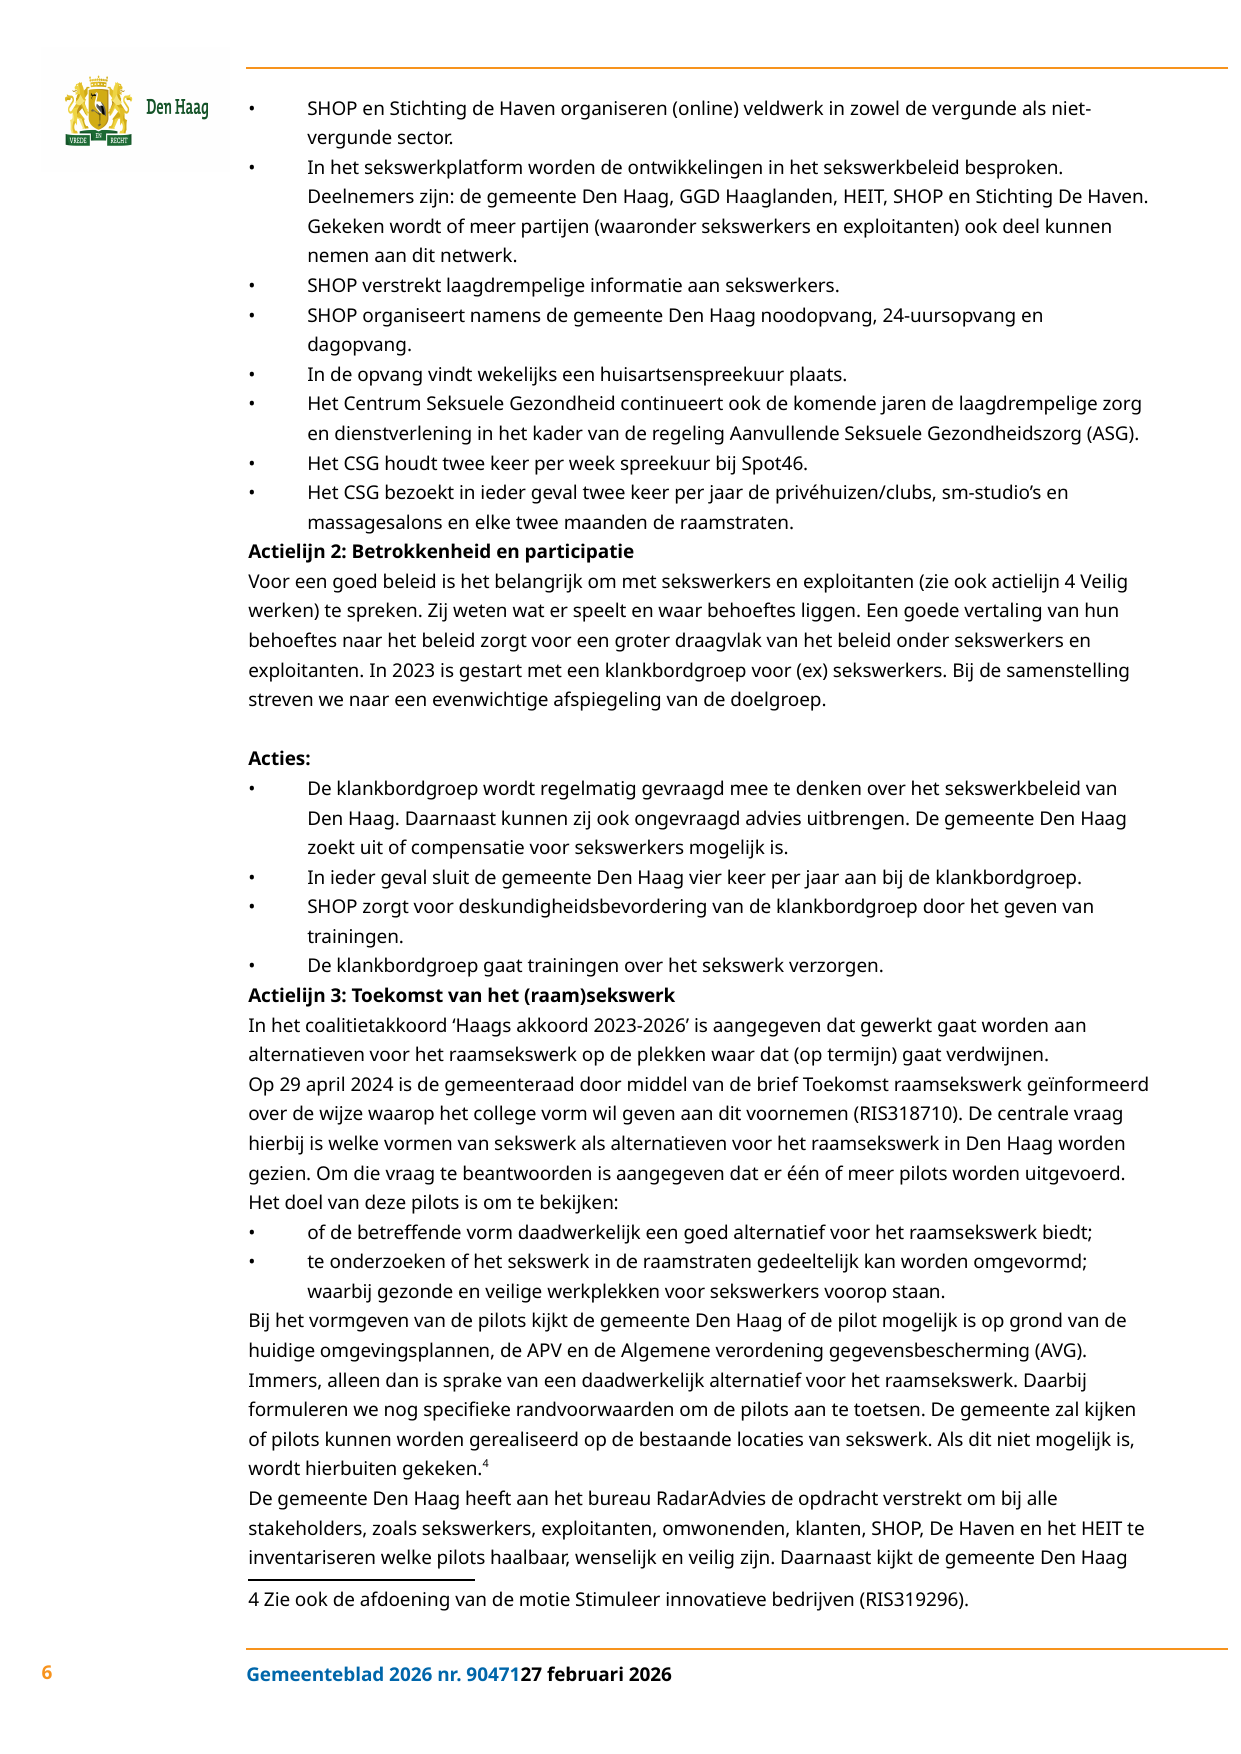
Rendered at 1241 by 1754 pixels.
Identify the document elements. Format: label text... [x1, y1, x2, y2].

list In het sekswerkplatform worden de ontwikkelingen in het sekswerkbeleid besproken. Deelnemers zijn: de gemeente Den Haag, GGD Haaglanden, HEIT, SHOP en Stichting De Haven. Gekeken wordt of meer partijen (waaronder sekswerkers en exploitanten) ook deel kunnen nemen aan dit netwerk. [248, 154, 1152, 268]
list De klankbordgroep gaat trainingen over het sekswerk verzorgen. [248, 953, 1152, 978]
list Het CSG houdt twee keer per week spreekuur bij Spot46. [248, 450, 1152, 476]
text Actielijn 2: Betrokkenheid en participatie [248, 538, 1152, 564]
list De klankbordgroep wordt regelmatig gevraagd mee te denken over het sekswerkbeleid van Den Haag. Daarnaast kunnen zij ook ongevraagd advies uitbrengen. De gemeente Den Haag zoekt uit of compensatie voor sekswerkers mogelijk is. [248, 775, 1152, 860]
text De gemeente Den Haag heeft aan het bureau RadarAdvies de opdracht verstrekt om bij alle stakeholders, zoals sekswerkers, exploitanten, omwonenden, klanten, SHOP, De Haven en het HEIT te inventariseren welke pilots haalbaar, wenselijk en veilig zijn. Daarnaast kijkt de gemeente Den Haag [248, 1485, 1152, 1570]
list SHOP zorgt voor deskundigheidsbevordering van de klankbordgroep door het geven van trainingen. [248, 893, 1152, 949]
text Voor een goed beleid is het belangrijk om met sekswerkers en exploitanten (zie ook actielijn 4 Veilig werken) te spreken. Zij weten wat er speelt en waar behoeftes liggen. Een goede vertaling van hun behoeftes naar het beleid zorgt voor een groter draagvlak van het beleid onder sekswerkers en exploitanten. In 2023 is gestart met een klankbordgroep voor (ex) sekswerkers. Bij de samenstelling streven we naar een evenwichtige afspiegeling van de doelgroep. [248, 568, 1152, 712]
list In de opvang vindt wekelijks een huisartsenspreekuur plaats. [248, 361, 1152, 387]
list Het Centrum Seksuele Gezondheid continueert ook de komende jaren de laagdrempelige zorg en dienstverlening in het kader van de regeling Aanvullende Seksuele Gezondheidszorg (ASG). [248, 391, 1152, 446]
picture [41, 47, 231, 172]
list te onderzoeken of het sekswerk in de raamstraten gedeeltelijk kan worden omgevormd; waarbij gezonde en veilige werkplekken voor sekswerkers voorop staan. [248, 1248, 1152, 1304]
list SHOP en Stichting de Haven organiseren (online) veldwerk in zowel de vergunde als niet-vergunde sector. [248, 95, 1152, 150]
text In het coalitietakkoord ‘Haags akkoord 2023-2026’ is aangegeven dat gewerkt gaat worden aan alternatieven voor het raamsekswerk op de plekken waar dat (op termijn) gaat verdwijnen. [248, 1012, 1152, 1067]
text Actielijn 3: Toekomst van het (raam)sekswerk [248, 982, 1152, 1008]
list SHOP organiseert namens de gemeente Den Haag noodopvang, 24-uursopvang en dagopvang. [248, 302, 1152, 357]
list SHOP verstrekt laagdrempelige informatie aan sekswerkers. [248, 272, 1152, 298]
list of de betreffende vorm daadwerkelijk een goed alternatief voor het raamsekswerk biedt; [248, 1219, 1152, 1245]
text Zie ook de afdoening van de motie Stimuleer innovatieve bedrijven (RIS319296). [248, 1586, 1152, 1612]
list Het CSG bezoekt in ieder geval twee keer per jaar de privéhuizen/clubs, sm-studio’s en massagesalons en elke twee maanden de raamstraten. [248, 479, 1152, 535]
list In ieder geval sluit de gemeente Den Haag vier keer per jaar aan bij de klankbordgroep. [248, 864, 1152, 890]
text Acties: [248, 746, 1152, 771]
text Bij het vormgeven van de pilots kijkt de gemeente Den Haag of de pilot mogelijk is op grond van de huidige omgevingsplannen, de APV en de Algemene verordening gegevensbescherming (AVG). Immers, alleen dan is sprake van een daadwerkelijk alternatief voor het raamsekswerk. Daarbij formuleren we nog specifieke randvoorwaarden om de pilots aan te toetsen. De gemeente zal kijken of pilots kunnen worden gerealiseerd op de bestaande locaties van sekswerk. Als dit niet mogelijk is, wordt hierbuiten gekeken. [248, 1308, 1152, 1481]
text Op 29 april 2024 is de gemeenteraad door middel van de brief Toekomst raamsekswerk geïnformeerd over de wijze waarop het college vorm wil geven aan dit voornemen (RIS318710). De centrale vraag hierbij is welke vormen van sekswerk als alternatieven voor het raamsekswerk in Den Haag worden gezien. Om die vraag te beantwoorden is aangegeven dat er één of meer pilots worden uitgevoerd. Het doel van deze pilots is om te bekijken: [248, 1071, 1152, 1215]
